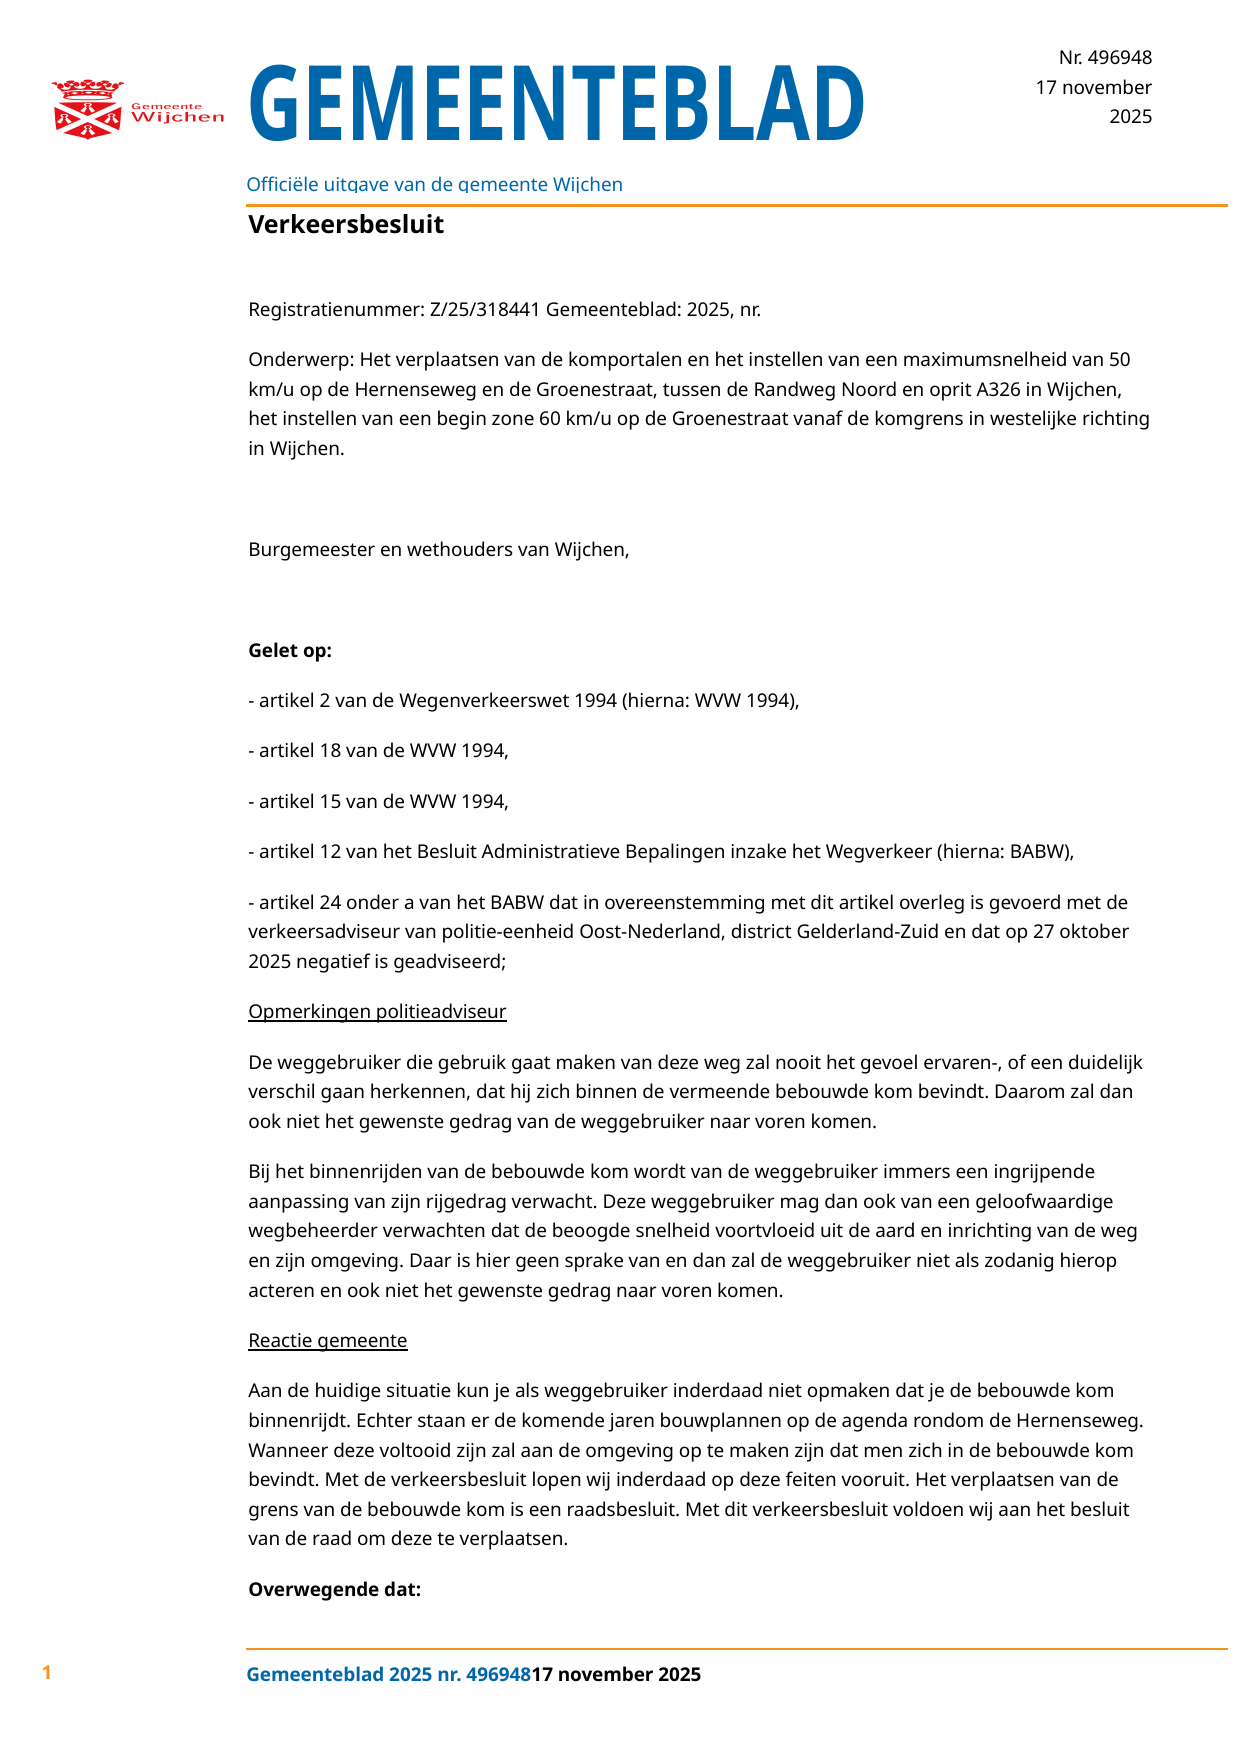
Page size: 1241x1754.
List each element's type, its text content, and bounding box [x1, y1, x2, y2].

text - artikel 18 van de WVW 1994, [248, 738, 1152, 763]
text Verkeersbesluit [248, 207, 1152, 241]
text - artikel 2 van de Wegenverkeerswet 1994 (hierna: WVW 1994), [248, 687, 1152, 713]
text - artikel 12 van het Besluit Administratieve Bepalingen inzake het Wegverkeer (hierna: BABW), [248, 838, 1152, 864]
text Overwegende dat: [248, 1576, 1152, 1602]
text - artikel 24 onder a van het BABW dat in overeenstemming met dit artikel overleg is gevoerd met de verkeersadviseur van politie-eenheid Oost-Nederland, district Gelderland-Zuid en dat op 27 oktober 2025 negatief is geadviseerd; [248, 889, 1152, 974]
text Gelet op: [248, 637, 1152, 663]
text Reactie gemeente [248, 1327, 1152, 1353]
picture [41, 47, 231, 172]
text Bij het binnenrijden van de bebouwde kom wordt van de weggebruiker immers een ingrijpende aanpassing van zijn rijgedrag verwacht. Deze weggebruiker mag dan ook van een geloofwaardige wegbeheerder verwachten dat de beoogde snelheid voortvloeid uit de aard en inrichting van de weg en zijn omgeving. Daar is hier geen sprake van en dan zal de weggebruiker niet als zodanig hierop acteren en ook niet het gewenste gedrag naar voren komen. [248, 1158, 1152, 1303]
text Opmerkingen politieadviseur [248, 998, 1152, 1024]
text Registratienummer: Z/25/318441 Gemeenteblad: 2025, nr. [248, 296, 1152, 322]
text Aan de huidige situatie kun je als weggebruiker inderdaad niet opmaken dat je de bebouwde kom binnenrijdt. Echter staan er de komende jaren bouwplannen op de agenda rondom de Hernenseweg. Wanneer deze voltooid zijn zal aan de omgeving op te maken zijn dat men zich in de bebouwde kom bevindt. Met de verkeersbesluit lopen wij inderdaad op deze feiten vooruit. Het verplaatsen van de grens van de bebouwde kom is een raadsbesluit. Met dit verkeersbesluit voldoen wij aan het besluit van de raad om deze te verplaatsen. [248, 1378, 1152, 1551]
text Burgemeester en wethouders van Wijchen, [248, 536, 1152, 562]
text - artikel 15 van de WVW 1994, [248, 788, 1152, 814]
text De weggebruiker die gebruik gaat maken van deze weg zal nooit het gevoel ervaren-, of een duidelijk verschil gaan herkennen, dat hij zich binnen de vermeende bebouwde kom bevindt. Daarom zal dan ook niet het gewenste gedrag van de weggebruiker naar voren komen. [248, 1049, 1152, 1134]
text Onderwerp: Het verplaatsen van de komportalen en het instellen van een maximumsnelheid van 50 km/u op de Hernenseweg en de Groenestraat, tussen de Randweg Noord en oprit A326 in Wijchen, het instellen van een begin zone 60 km/u op de Groenestraat vanaf de komgrens in westelijke richting in Wijchen. [248, 346, 1152, 461]
